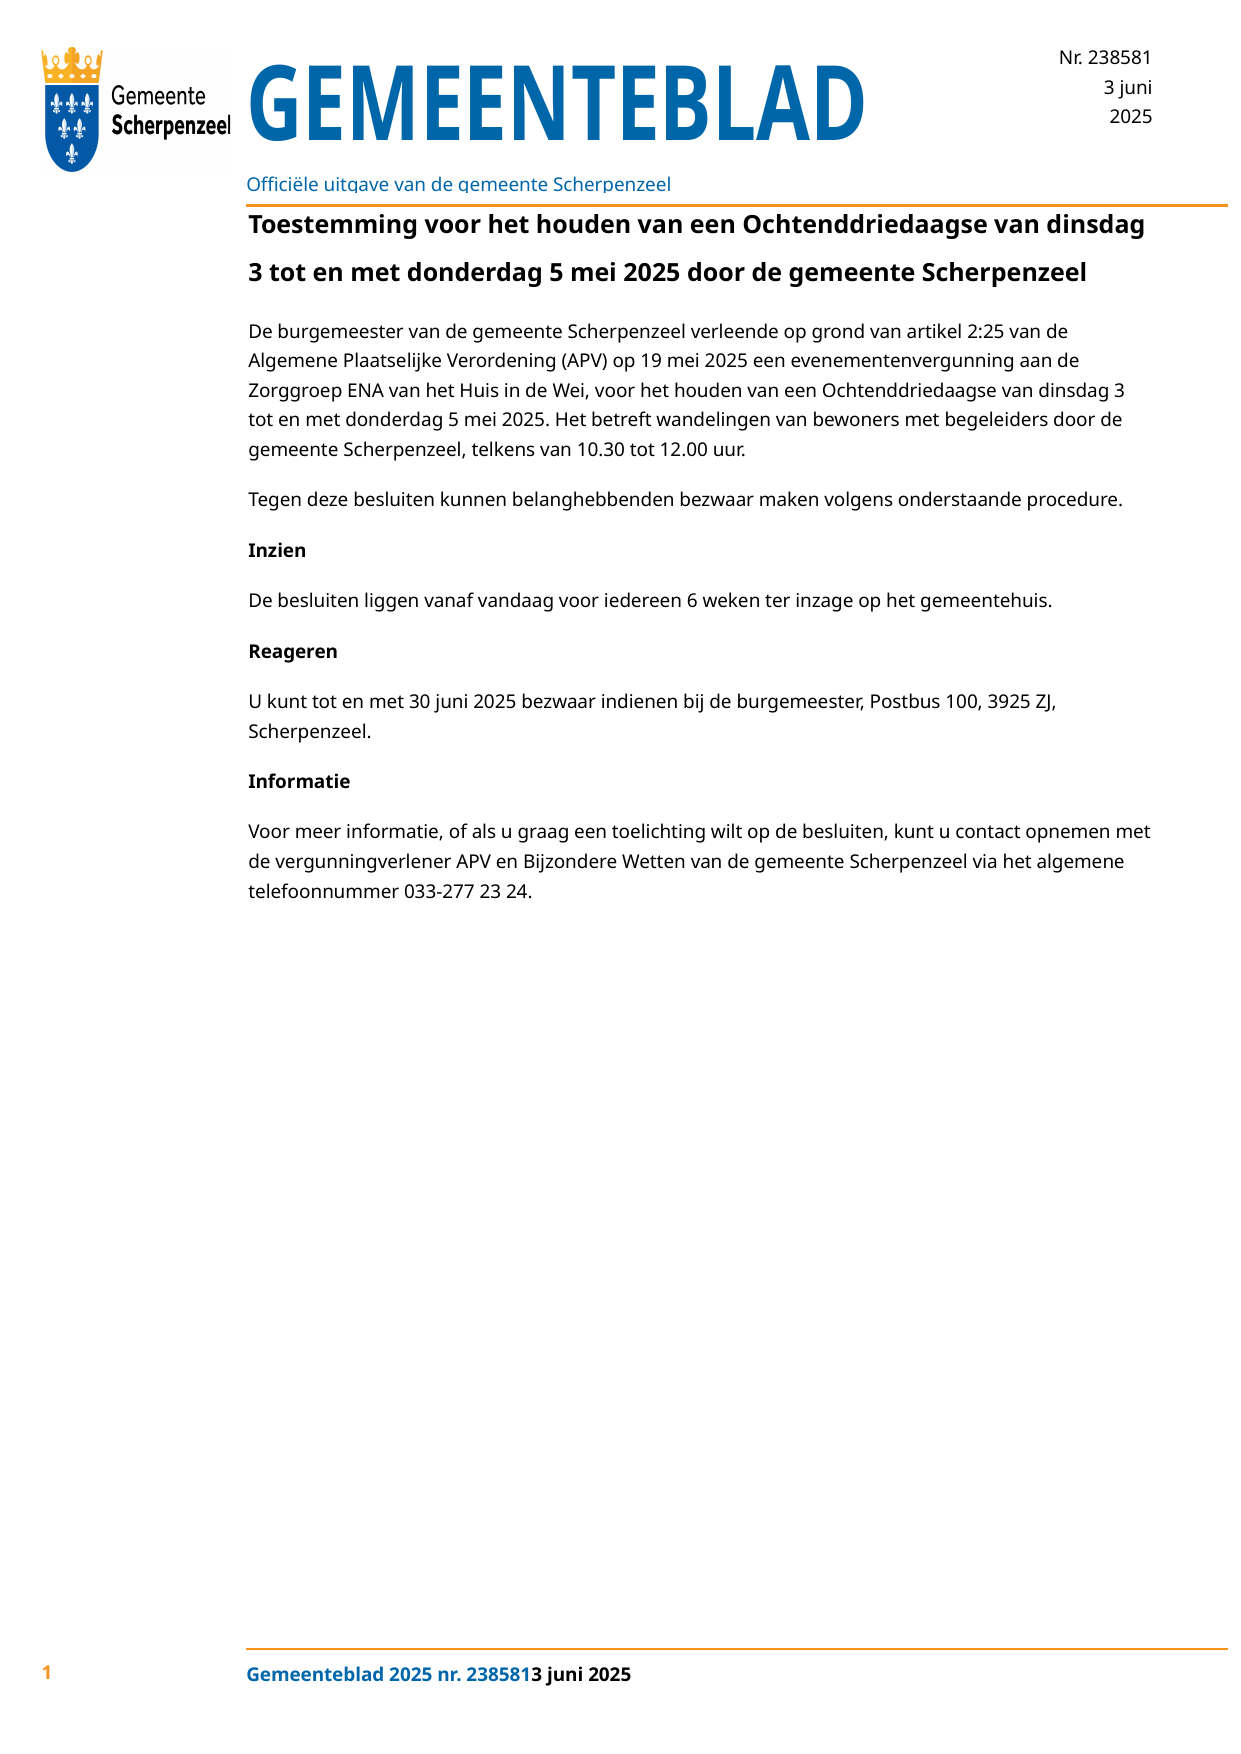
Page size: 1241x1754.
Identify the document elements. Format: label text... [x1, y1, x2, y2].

text De burgemeester van de gemeente Scherpenzeel verleende op grond van artikel 2:25 van de Algemene Plaatselijke Verordening (APV) op 19 mei 2025 een evenementenvergunning aan de Zorggroep ENA van het Huis in de Wei, voor het houden van een Ochtenddriedaagse van dinsdag 3 tot en met donderdag 5 mei 2025. Het betreft wandelingen van bewoners met begeleiders door de gemeente Scherpenzeel, telkens van 10.30 tot 12.00 uur. [248, 318, 1152, 462]
text Tegen deze besluiten kunnen belanghebbenden bezwaar maken volgens onderstaande procedure. [248, 487, 1152, 512]
text Reageren [248, 638, 1152, 664]
text Inzien [248, 537, 1152, 563]
picture [41, 47, 231, 172]
text Voor meer informatie, of als u graag een toelichting wilt op de besluiten, kunt u contact opnemen met de vergunningverlener APV en Bijzondere Wetten van de gemeente Scherpenzeel via het algemene telefoonnummer 033-277 23 24. [248, 819, 1152, 904]
text U kunt tot en met 30 juni 2025 bezwaar indienen bij de burgemeester, Postbus 100, 3925 ZJ, Scherpenzeel. [248, 688, 1152, 744]
text Toestemming voor het houden van een Ochtenddriedaagse van dinsdag 3 tot en met donderdag 5 mei 2025 door de gemeente Scherpenzeel [248, 207, 1152, 288]
text De besluiten liggen vanaf vandaag voor iedereen 6 weken ter inzage op het gemeentehuis. [248, 587, 1152, 613]
text Informatie [248, 768, 1152, 794]
